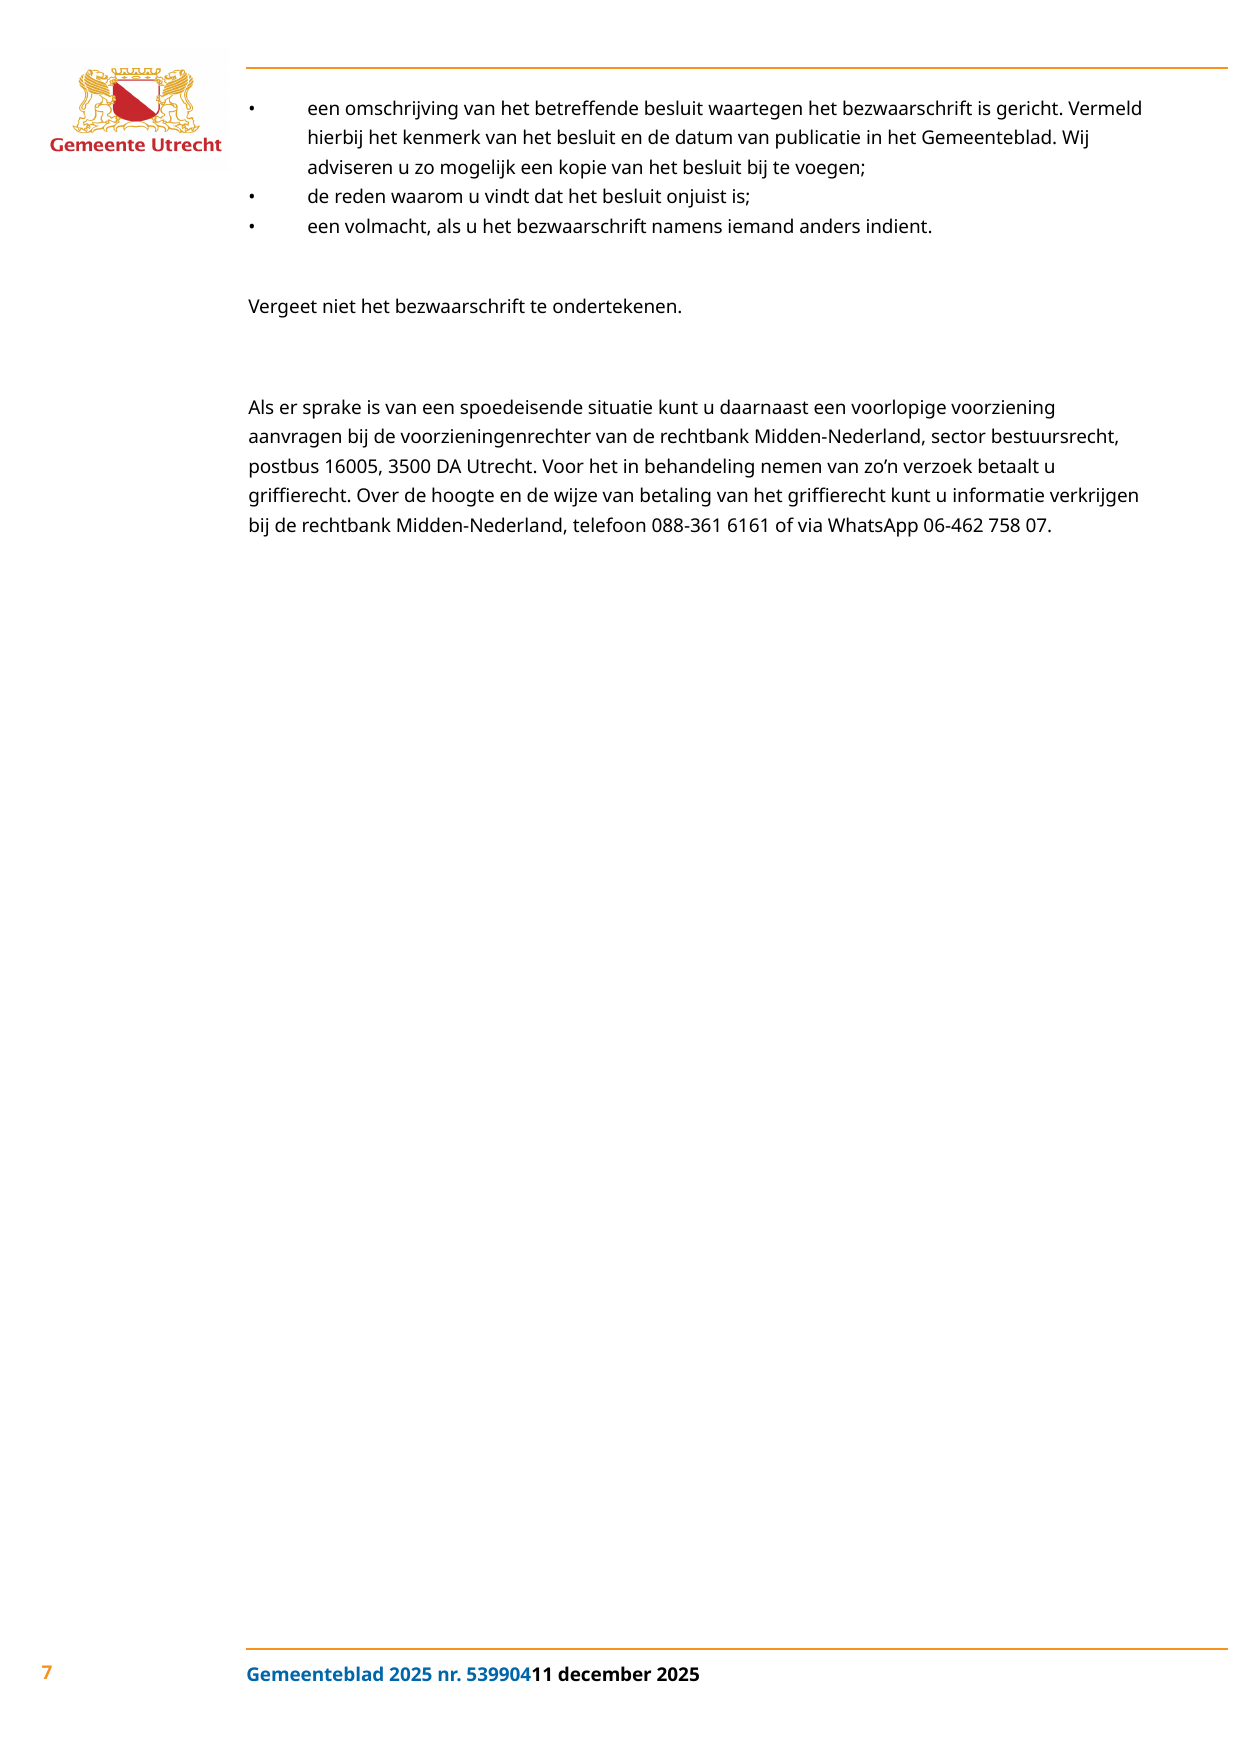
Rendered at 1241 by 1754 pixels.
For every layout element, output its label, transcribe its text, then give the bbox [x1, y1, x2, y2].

text Als er sprake is van een spoedeisende situatie kunt u daarnaast een voorlopige voorziening aanvragen bij de voorzieningenrechter van de rechtbank Midden-Nederland, sector bestuursrecht, postbus 16005, 3500 DA Utrecht. Voor het in behandeling nemen van zo’n verzoek betaalt u griffierecht. Over de hoogte en de wijze van betaling van het griffierecht kunt u informatie verkrijgen bij de rechtbank Midden-Nederland, telefoon 088-361 6161 of via WhatsApp 06-462 758 07. [248, 394, 1152, 538]
picture [41, 47, 231, 172]
list een omschrijving van het betreffende besluit waartegen het bezwaarschrift is gericht. Vermeld hierbij het kenmerk van het besluit en de datum van publicatie in het Gemeenteblad. Wij adviseren u zo mogelijk een kopie van het besluit bij te voegen; [248, 95, 1152, 180]
list een volmacht, als u het bezwaarschrift namens iemand anders indient. [248, 213, 1152, 239]
list de reden waarom u vindt dat het besluit onjuist is; [248, 183, 1152, 209]
text Vergeet niet het bezwaarschrift te ondertekenen. [248, 293, 1152, 319]
